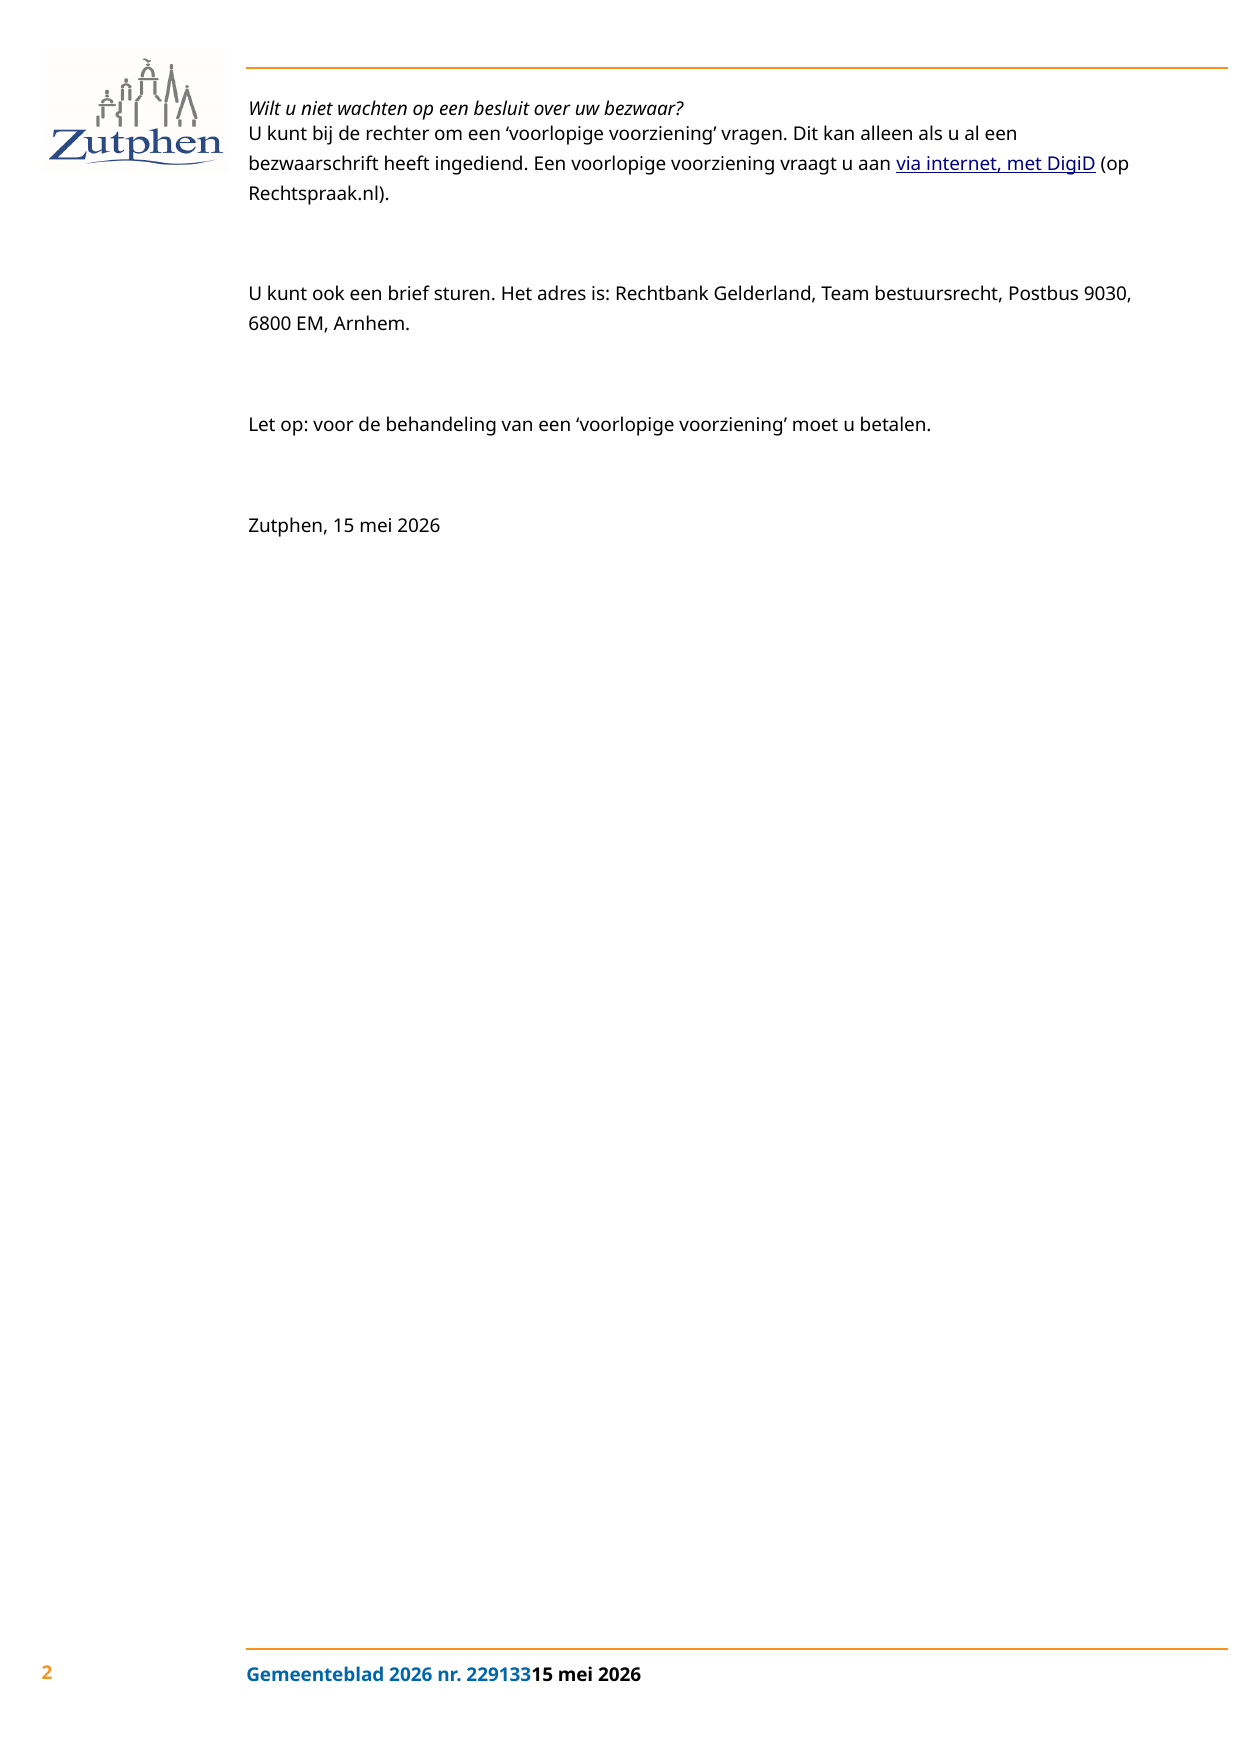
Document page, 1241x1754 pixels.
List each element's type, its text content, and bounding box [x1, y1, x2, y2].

text U kunt bij de rechter om een ‘voorlopige voorziening’ vragen. Dit kan alleen als u al een bezwaarschrift heeft ingediend. Een voorlopige voorziening vraagt u aan via internet, met DigiD (op Rechtspraak.nl). [248, 121, 1152, 205]
picture [41, 47, 231, 172]
text Zutphen, 15 mei 2026 [248, 512, 1152, 537]
text Wilt u niet wachten op een besluit over uw bezwaar? [248, 95, 1152, 121]
text U kunt ook een brief sturen. Het adres is: Rechtbank Gelderland, Team bestuursrecht, Postbus 9030, 6800 EM, Arnhem. [248, 281, 1152, 336]
text Let op: voor de behandeling van een ‘voorlopige voorziening’ moet u betalen. [248, 411, 1152, 437]
